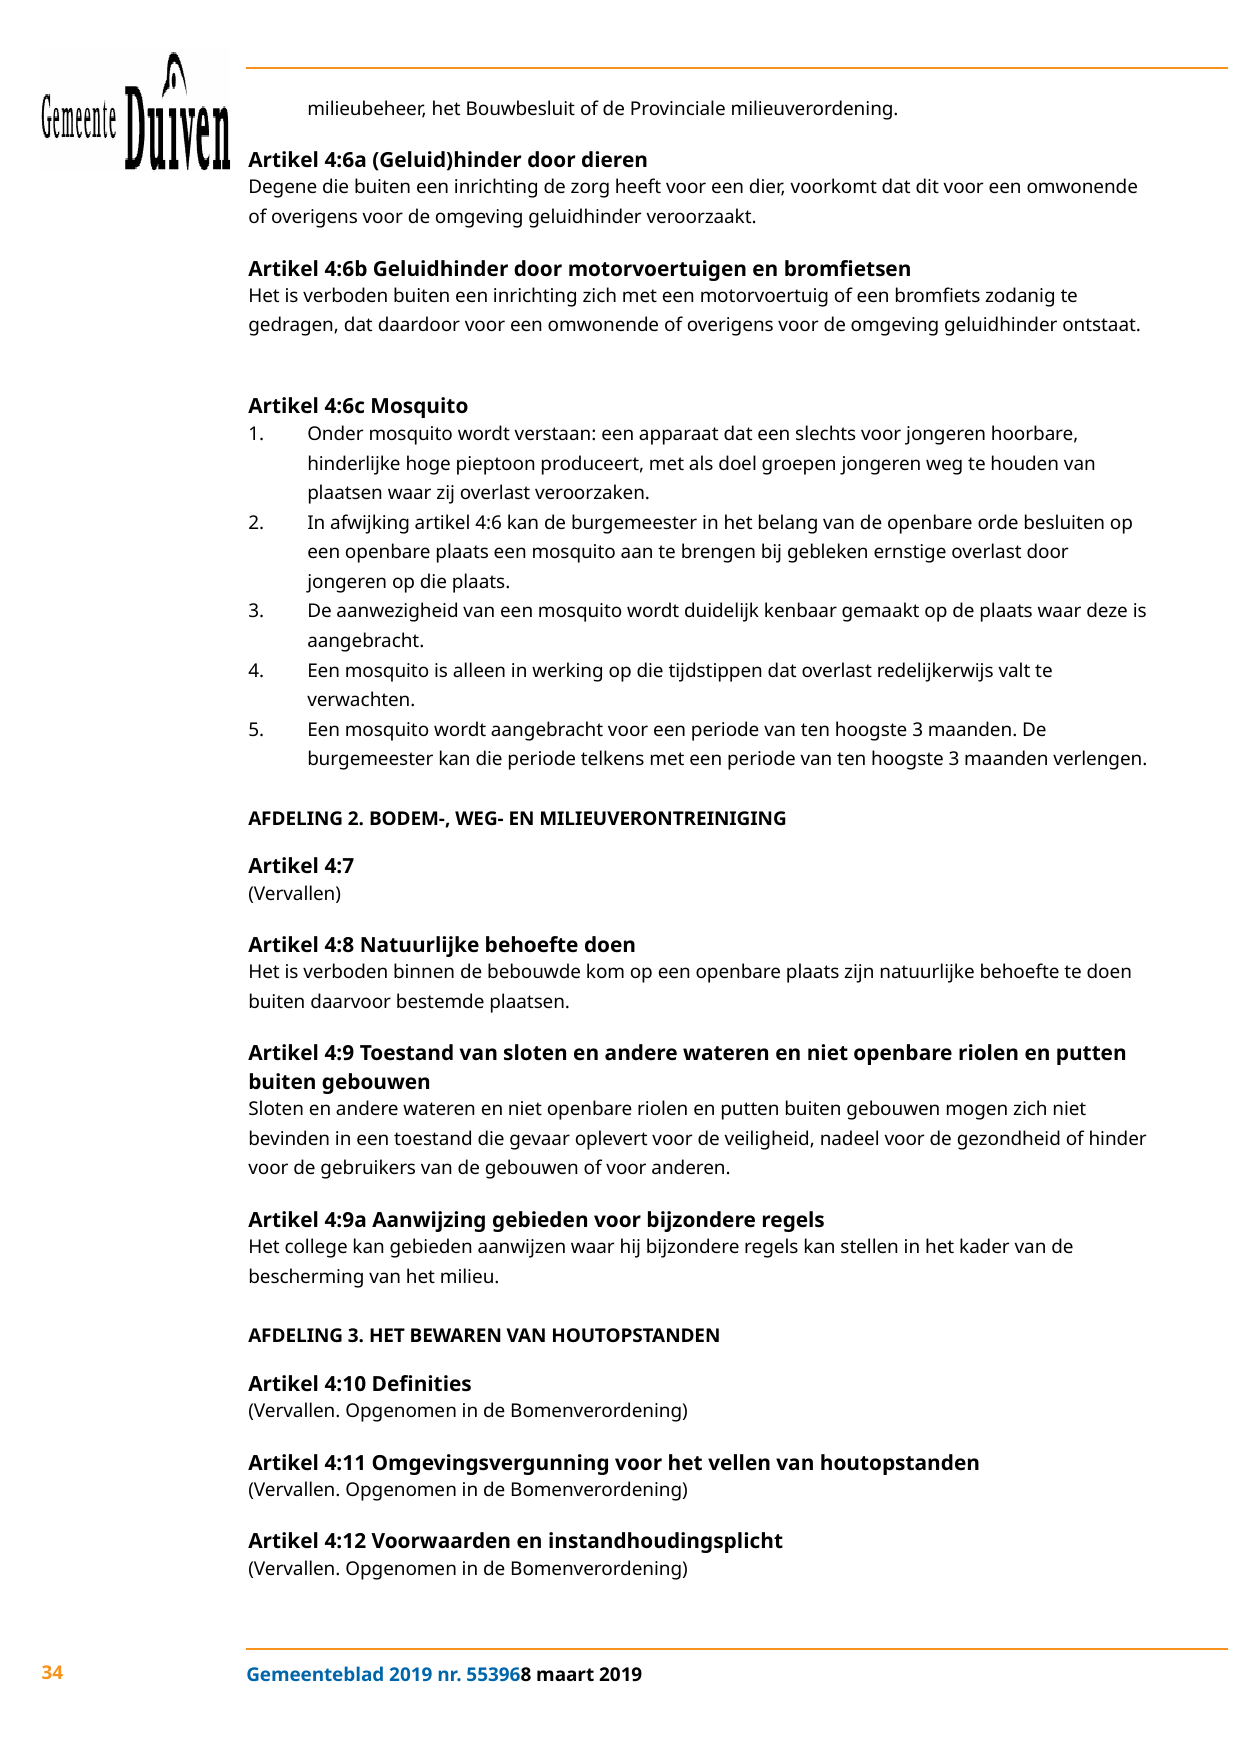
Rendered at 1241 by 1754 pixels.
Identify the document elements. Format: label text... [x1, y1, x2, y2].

text Het college kan gebieden aanwijzen waar hij bijzondere regels kan stellen in het kader van de bescherming van het milieu. [248, 1233, 1152, 1289]
list milieubeheer, het Bouwbesluit of de Provinciale milieuverordening. [248, 95, 1152, 121]
text (Vervallen. Opgenomen in de Bomenverordening) [248, 1555, 1152, 1581]
text Artikel 4:7 [248, 851, 1152, 880]
text Artikel 4:8 Natuurlijke behoefte doen [248, 930, 1152, 958]
text Sloten en andere wateren en niet openbare riolen en putten buiten gebouwen mogen zich niet bevinden in een toestand die gevaar oplevert voor de veiligheid, nadeel voor de gezondheid of hinder voor de gebruikers van de gebouwen of voor anderen. [248, 1095, 1152, 1180]
text AFDELING 3. HET BEWAREN VAN HOUTOPSTANDEN [248, 1322, 1152, 1348]
text Het is verboden buiten een inrichting zich met een motorvoertuig of een bromfiets zodanig te gedragen, dat daardoor voor een omwonende of overigens voor de omgeving geluidhinder ontstaat. [248, 282, 1152, 337]
text AFDELING 2. BODEM-, WEG- EN MILIEUVERONTREINIGING [248, 805, 1152, 830]
list Een mosquito is alleen in werking op die tijdstippen dat overlast redelijkerwijs valt te verwachten. [248, 657, 1152, 712]
list Een mosquito wordt aangebracht voor een periode van ten hoogste 3 maanden. De burgemeester kan die periode telkens met een periode van ten hoogste 3 maanden verlengen. [248, 716, 1152, 771]
text (Vervallen. Opgenomen in de Bomenverordening) [248, 1476, 1152, 1502]
text Artikel 4:9a Aanwijzing gebieden voor bijzondere regels [248, 1205, 1152, 1233]
list In afwijking artikel 4:6 kan de burgemeester in het belang van de openbare orde besluiten op een openbare plaats een mosquito aan te brengen bij gebleken ernstige overlast door jongeren op die plaats. [248, 509, 1152, 594]
list De aanwezigheid van een mosquito wordt duidelijk kenbaar gemaakt op de plaats waar deze is aangebracht. [248, 598, 1152, 653]
picture [41, 47, 231, 172]
text Artikel 4:10 Definities [248, 1369, 1152, 1397]
text Degene die buiten een inrichting de zorg heeft voor een dier, voorkomt dat dit voor een omwonende of overigens voor de omgeving geluidhinder veroorzaakt. [248, 174, 1152, 229]
text Artikel 4:12 Voorwaarden en instandhoudingsplicht [248, 1526, 1152, 1555]
text Artikel 4:6b Geluidhinder door motorvoertuigen en bromfietsen [248, 254, 1152, 282]
text Het is verboden binnen de bebouwde kom op een openbare plaats zijn natuurlijke behoefte te doen buiten daarvoor bestemde plaatsen. [248, 958, 1152, 1014]
text (Vervallen) [248, 880, 1152, 905]
text Artikel 4:6c Mosquito [248, 392, 1152, 420]
text Artikel 4:6a (Geluid)hinder door dieren [248, 145, 1152, 174]
list Onder mosquito wordt verstaan: een apparaat dat een slechts voor jongeren hoorbare, hinderlijke hoge pieptoon produceert, met als doel groepen jongeren weg te houden van plaatsen waar zij overlast veroorzaken. [248, 420, 1152, 505]
text Artikel 4:9 Toestand van sloten en andere wateren en niet openbare riolen en putten buiten gebouwen [248, 1038, 1152, 1095]
text Artikel 4:11 Omgevingsvergunning voor het vellen van houtopstanden [248, 1448, 1152, 1476]
text (Vervallen. Opgenomen in de Bomenverordening) [248, 1397, 1152, 1423]
